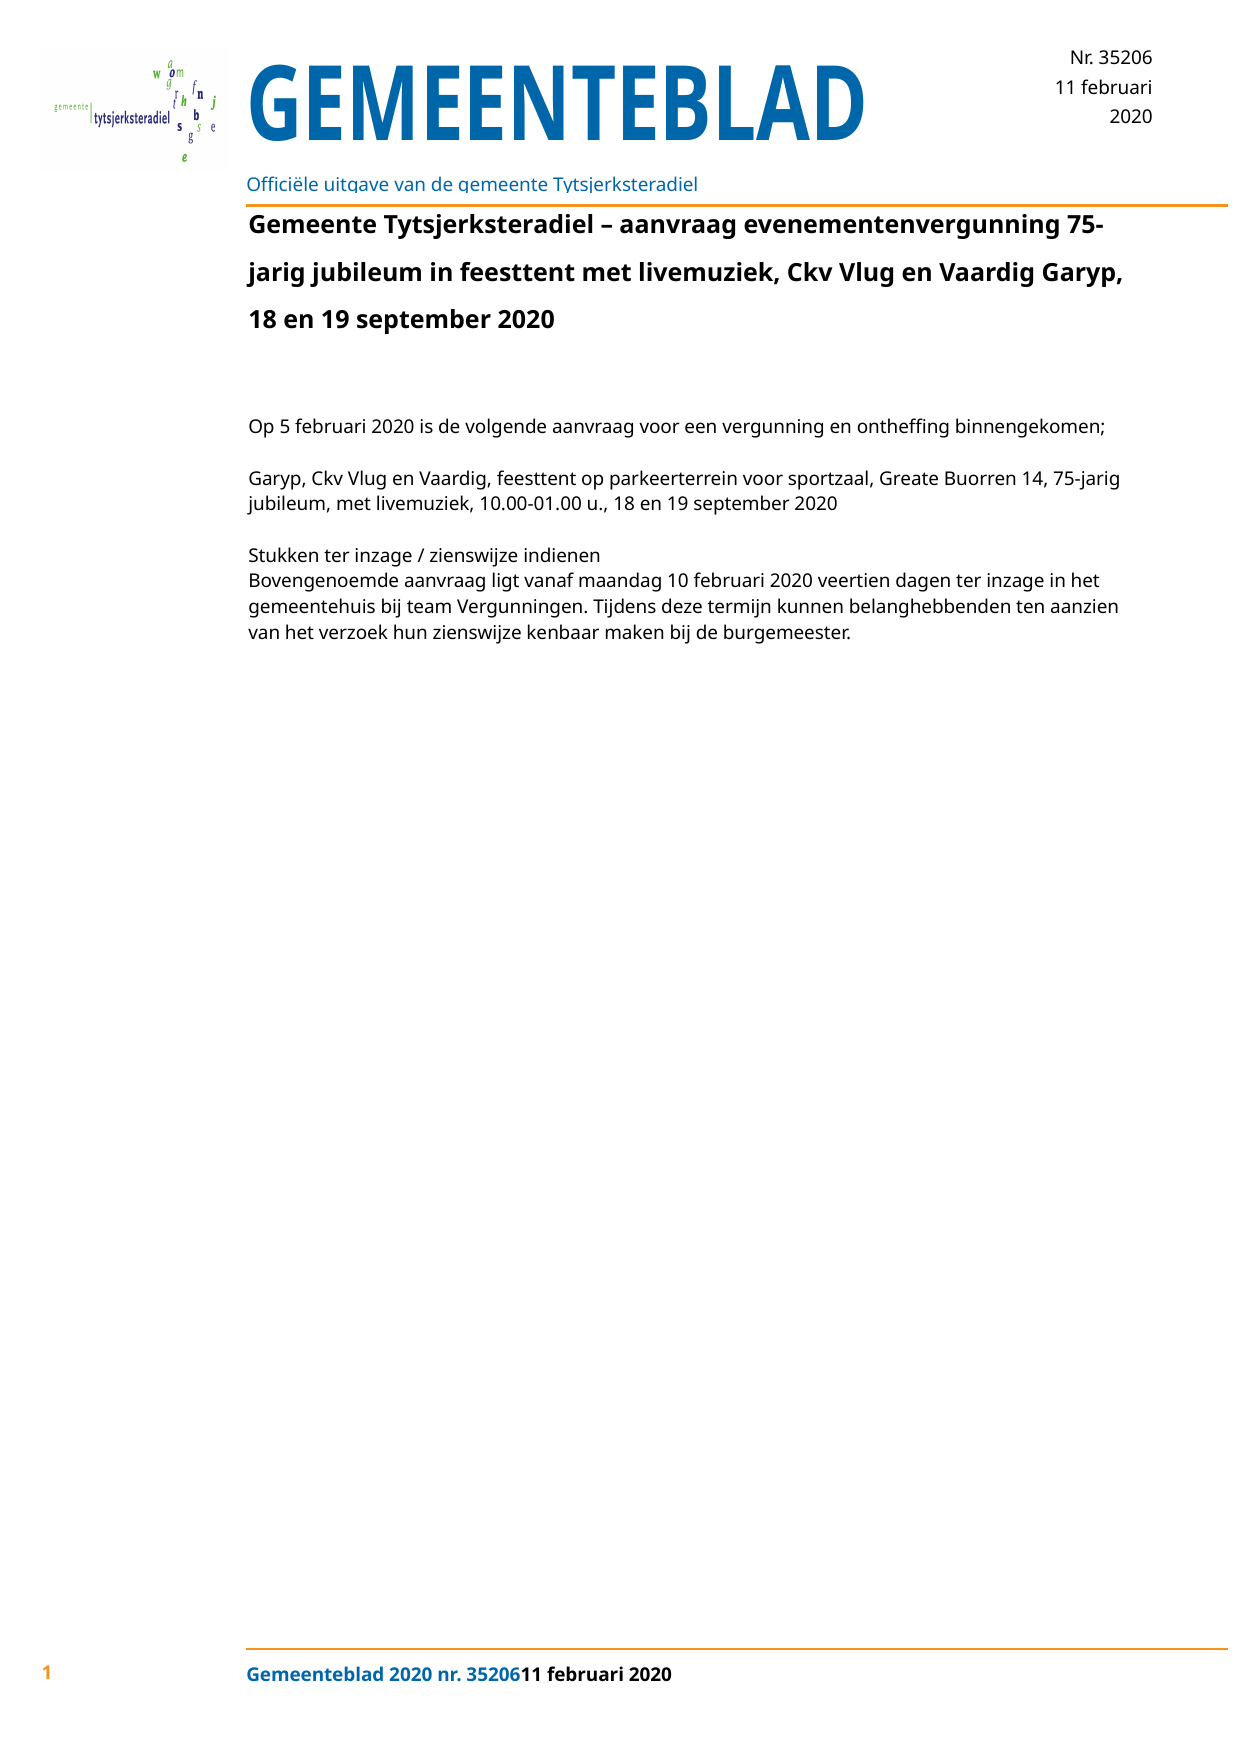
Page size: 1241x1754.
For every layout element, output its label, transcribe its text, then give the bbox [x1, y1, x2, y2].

text Bovengenoemde aanvraag ligt vanaf maandag 10 februari 2020 veertien dagen ter inzage in het gemeentehuis bij team Vergunningen. Tijdens deze termijn kunnen belanghebbenden ten aanzien van het verzoek hun zienswijze kenbaar maken bij de burgemeester. [248, 568, 1152, 645]
picture [41, 47, 231, 172]
text Garyp, Ckv Vlug en Vaardig, feesttent op parkeerterrein voor sportzaal, Greate Buorren 14, 75-jarig jubileum, met livemuziek, 10.00-01.00 u., 18 en 19 september 2020 [248, 465, 1152, 516]
text Gemeente Tytsjerksteradiel – aanvraag evenementenvergunning 75-jarig jubileum in feesttent met livemuziek, Ckv Vlug en Vaardig Garyp, 18 en 19 september 2020 [248, 207, 1152, 336]
text Stukken ter inzage / zienswijze indienen [248, 542, 1152, 568]
text Op 5 februari 2020 is de volgende aanvraag voor een vergunning en ontheffing binnengekomen; [248, 413, 1152, 439]
